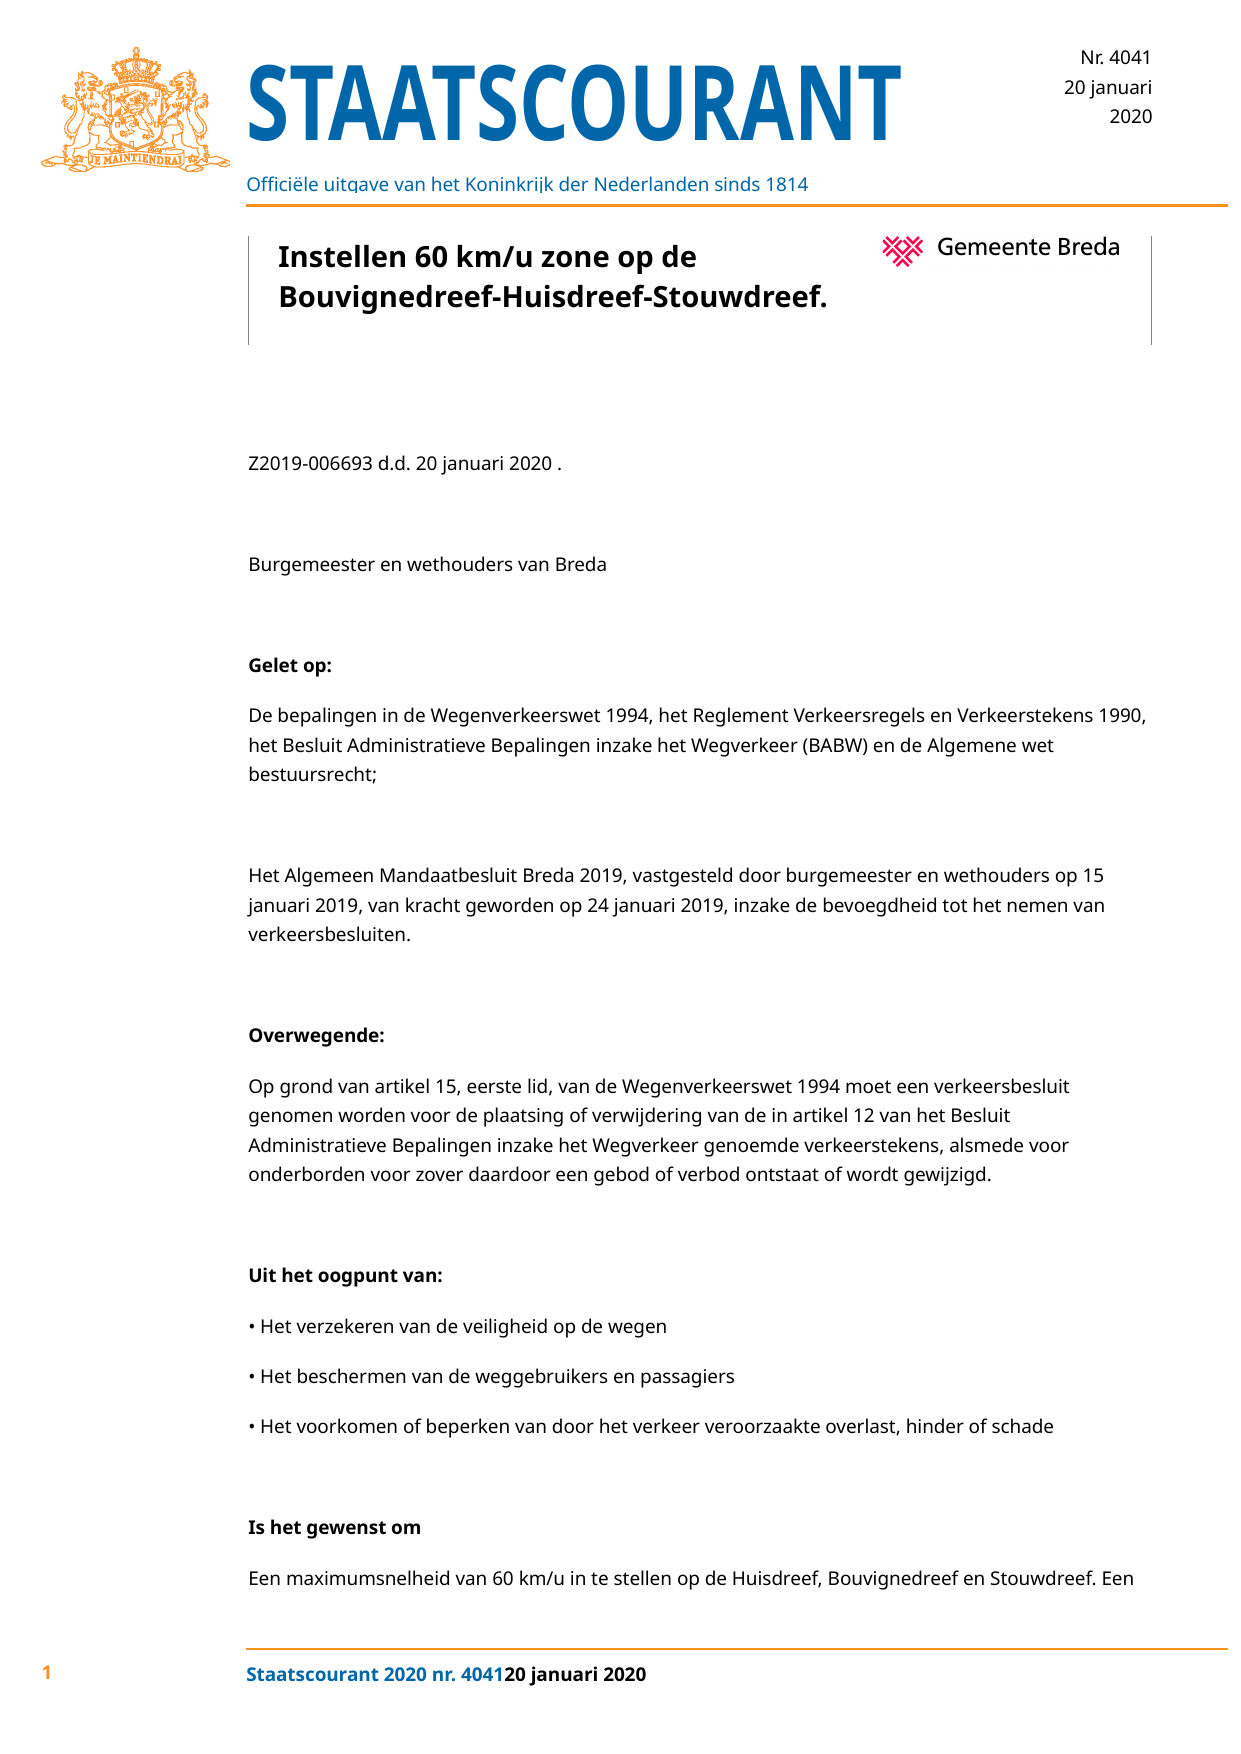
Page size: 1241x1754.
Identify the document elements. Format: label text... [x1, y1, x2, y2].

picture [882, 236, 1119, 267]
text Overwegende: [248, 1022, 1152, 1048]
text • Het verzekeren van de veiligheid op de wegen [248, 1313, 1152, 1339]
table_header [850, 236, 1151, 345]
text • Het beschermen van de weggebruikers en passagiers [248, 1363, 1152, 1389]
picture [41, 47, 231, 172]
text Het Algemeen Mandaatbesluit Breda 2019, vastgesteld door burgemeester en wethouders op 15 januari 2019, van kracht geworden op 24 januari 2019, inzake de bevoegdheid tot het nemen van verkeersbesluiten. [248, 862, 1152, 947]
text Burgemeester en wethouders van Breda [248, 551, 1152, 577]
text Z2019-006693 d.d. 20 januari 2020 . [248, 450, 1152, 476]
table_header Instellen 60 km/u zone op de Bouvignedreef-Huisdreef-Stouwdreef. [249, 236, 850, 345]
text Gelet op: [248, 652, 1152, 678]
text De bepalingen in de Wegenverkeerswet 1994, het Reglement Verkeersregels en Verkeerstekens 1990, het Besluit Administratieve Bepalingen inzake het Wegverkeer (BABW) en de Algemene wet bestuursrecht; [248, 702, 1152, 787]
text Is het gewenst om [248, 1514, 1152, 1540]
text Uit het oogpunt van: [248, 1262, 1152, 1288]
text Een maximumsnelheid van 60 km/u in te stellen op de Huisdreef, Bouvignedreef en Stouwdreef. Een [248, 1565, 1152, 1591]
text • Het voorkomen of beperken van door het verkeer veroorzaakte overlast, hinder of schade [248, 1414, 1152, 1439]
text Op grond van artikel 15, eerste lid, van de Wegenverkeerswet 1994 moet een verkeersbesluit genomen worden voor de plaatsing of verwijdering van de in artikel 12 van het Besluit Administratieve Bepalingen inzake het Wegverkeer genoemde verkeerstekens, alsmede voor onderborden voor zover daardoor een gebod of verbod ontstaat of wordt gewijzigd. [248, 1073, 1152, 1187]
